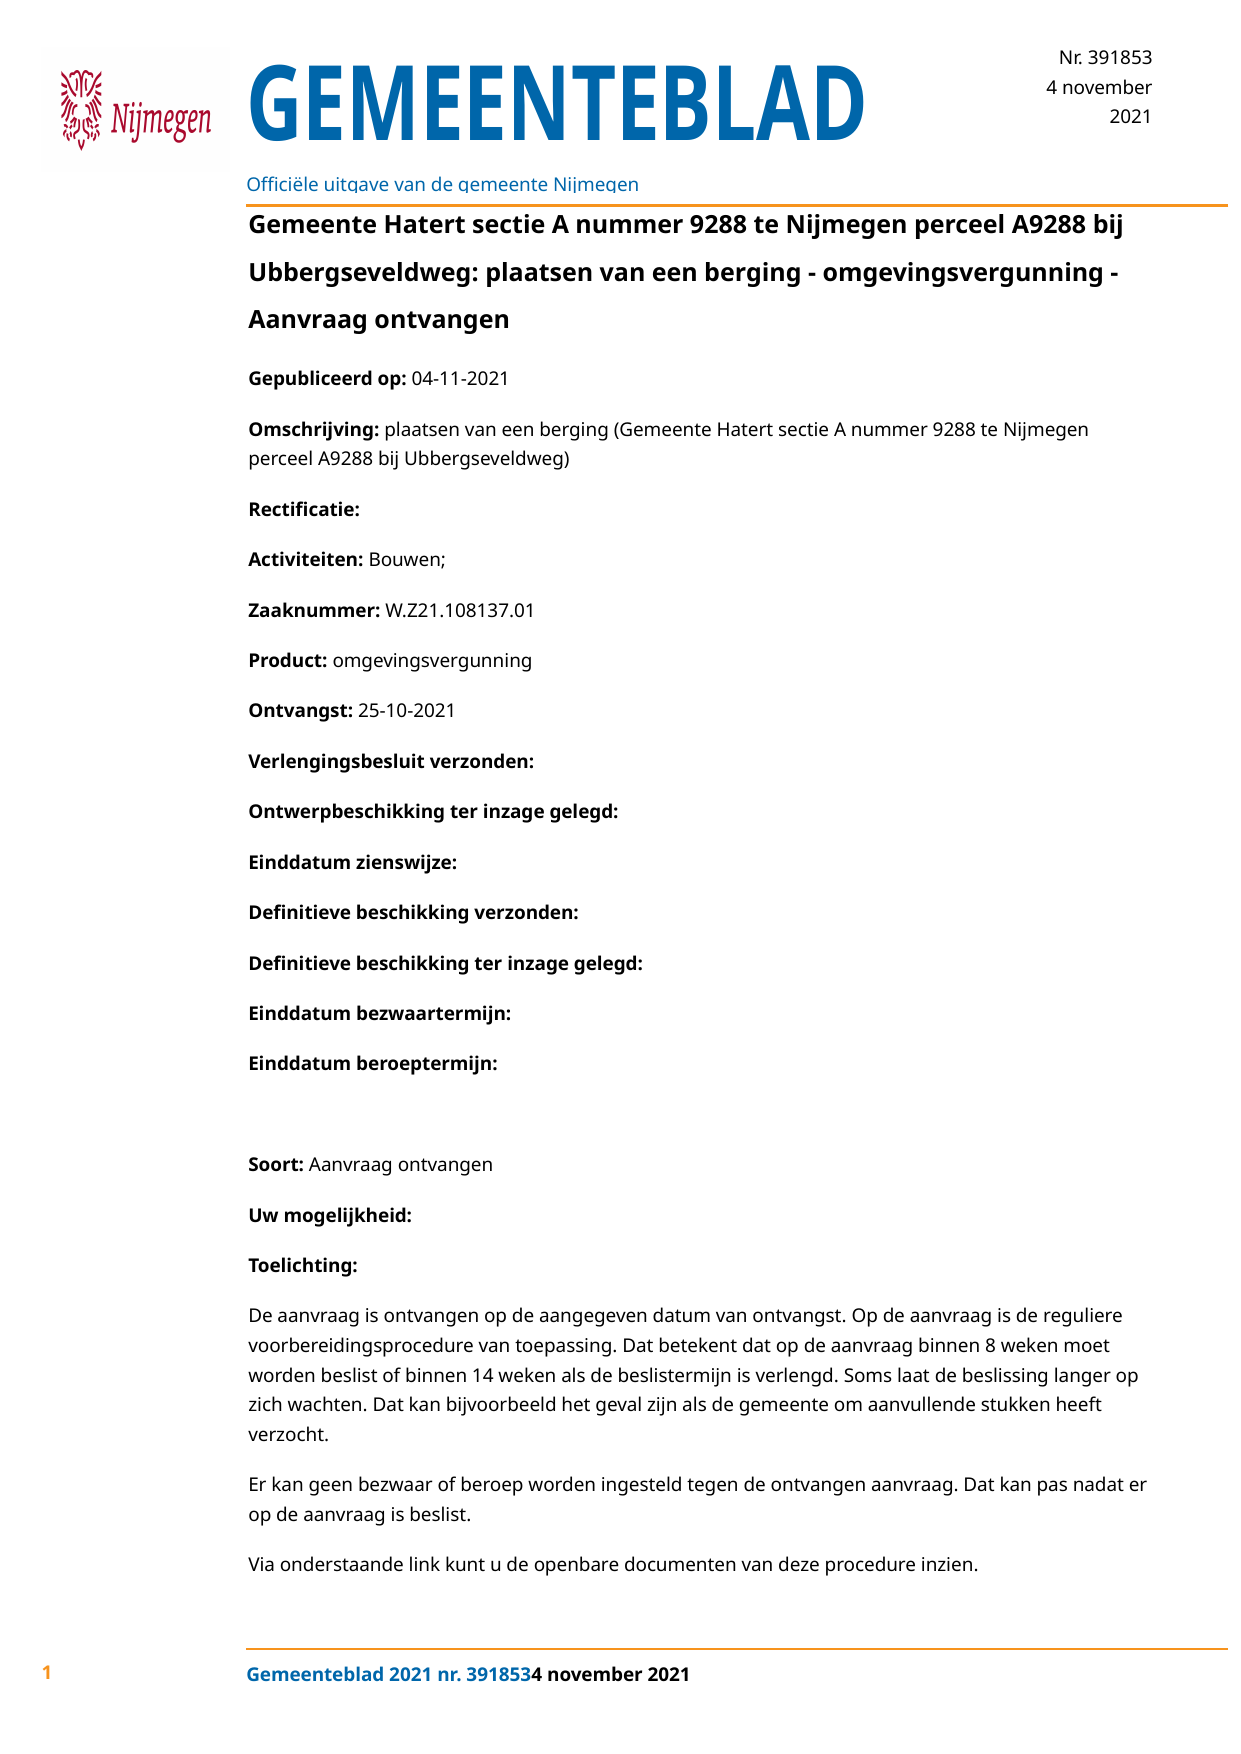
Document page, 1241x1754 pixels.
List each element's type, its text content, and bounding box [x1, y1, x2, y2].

text Einddatum zienswijze: [248, 849, 1152, 874]
text Gemeente Hatert sectie A nummer 9288 te Nijmegen perceel A9288 bij Ubbergseveldweg: plaatsen van een berging - omgevingsvergunning - Aanvraag ontvangen [248, 207, 1152, 336]
text De aanvraag is ontvangen op de aangegeven datum van ontvangst. Op de aanvraag is de reguliere voorbereidingsprocedure van toepassing. Dat betekent dat op de aanvraag binnen 8 weken moet worden beslist of binnen 14 weken als de beslistermijn is verlengd. Soms laat de beslissing langer op zich wachten. Dat kan bijvoorbeeld het geval zijn als de gemeente om aanvullende stukken heeft verzocht. [248, 1303, 1152, 1447]
text Product: omgevingsvergunning [248, 647, 1152, 673]
text Omschrijving: plaatsen van een berging (Gemeente Hatert sectie A nummer 9288 te Nijmegen perceel A9288 bij Ubbergseveldweg) [248, 416, 1152, 471]
text Activiteiten: Bouwen; [248, 546, 1152, 572]
text Gepubliceerd op: 04-11-2021 [248, 366, 1152, 391]
text Definitieve beschikking verzonden: [248, 899, 1152, 925]
text Einddatum bezwaartermijn: [248, 1000, 1152, 1026]
text Ontvangst: 25-10-2021 [248, 698, 1152, 723]
picture [41, 47, 231, 172]
text Ontwerpbeschikking ter inzage gelegd: [248, 798, 1152, 824]
text Definitieve beschikking ter inzage gelegd: [248, 950, 1152, 975]
text Via onderstaande link kunt u de openbare documenten van deze procedure inzien. [248, 1551, 1152, 1577]
text Rectificatie: [248, 496, 1152, 522]
text Uw mogelijkheid: [248, 1202, 1152, 1227]
text Einddatum beroeptermijn: [248, 1051, 1152, 1076]
text Er kan geen bezwaar of beroep worden ingesteld tegen de ontvangen aanvraag. Dat kan pas nadat er op de aanvraag is beslist. [248, 1471, 1152, 1527]
text Toelichting: [248, 1252, 1152, 1278]
text Soort: Aanvraag ontvangen [248, 1151, 1152, 1177]
text Zaaknummer: W.Z21.108137.01 [248, 597, 1152, 622]
text Verlengingsbesluit verzonden: [248, 748, 1152, 774]
